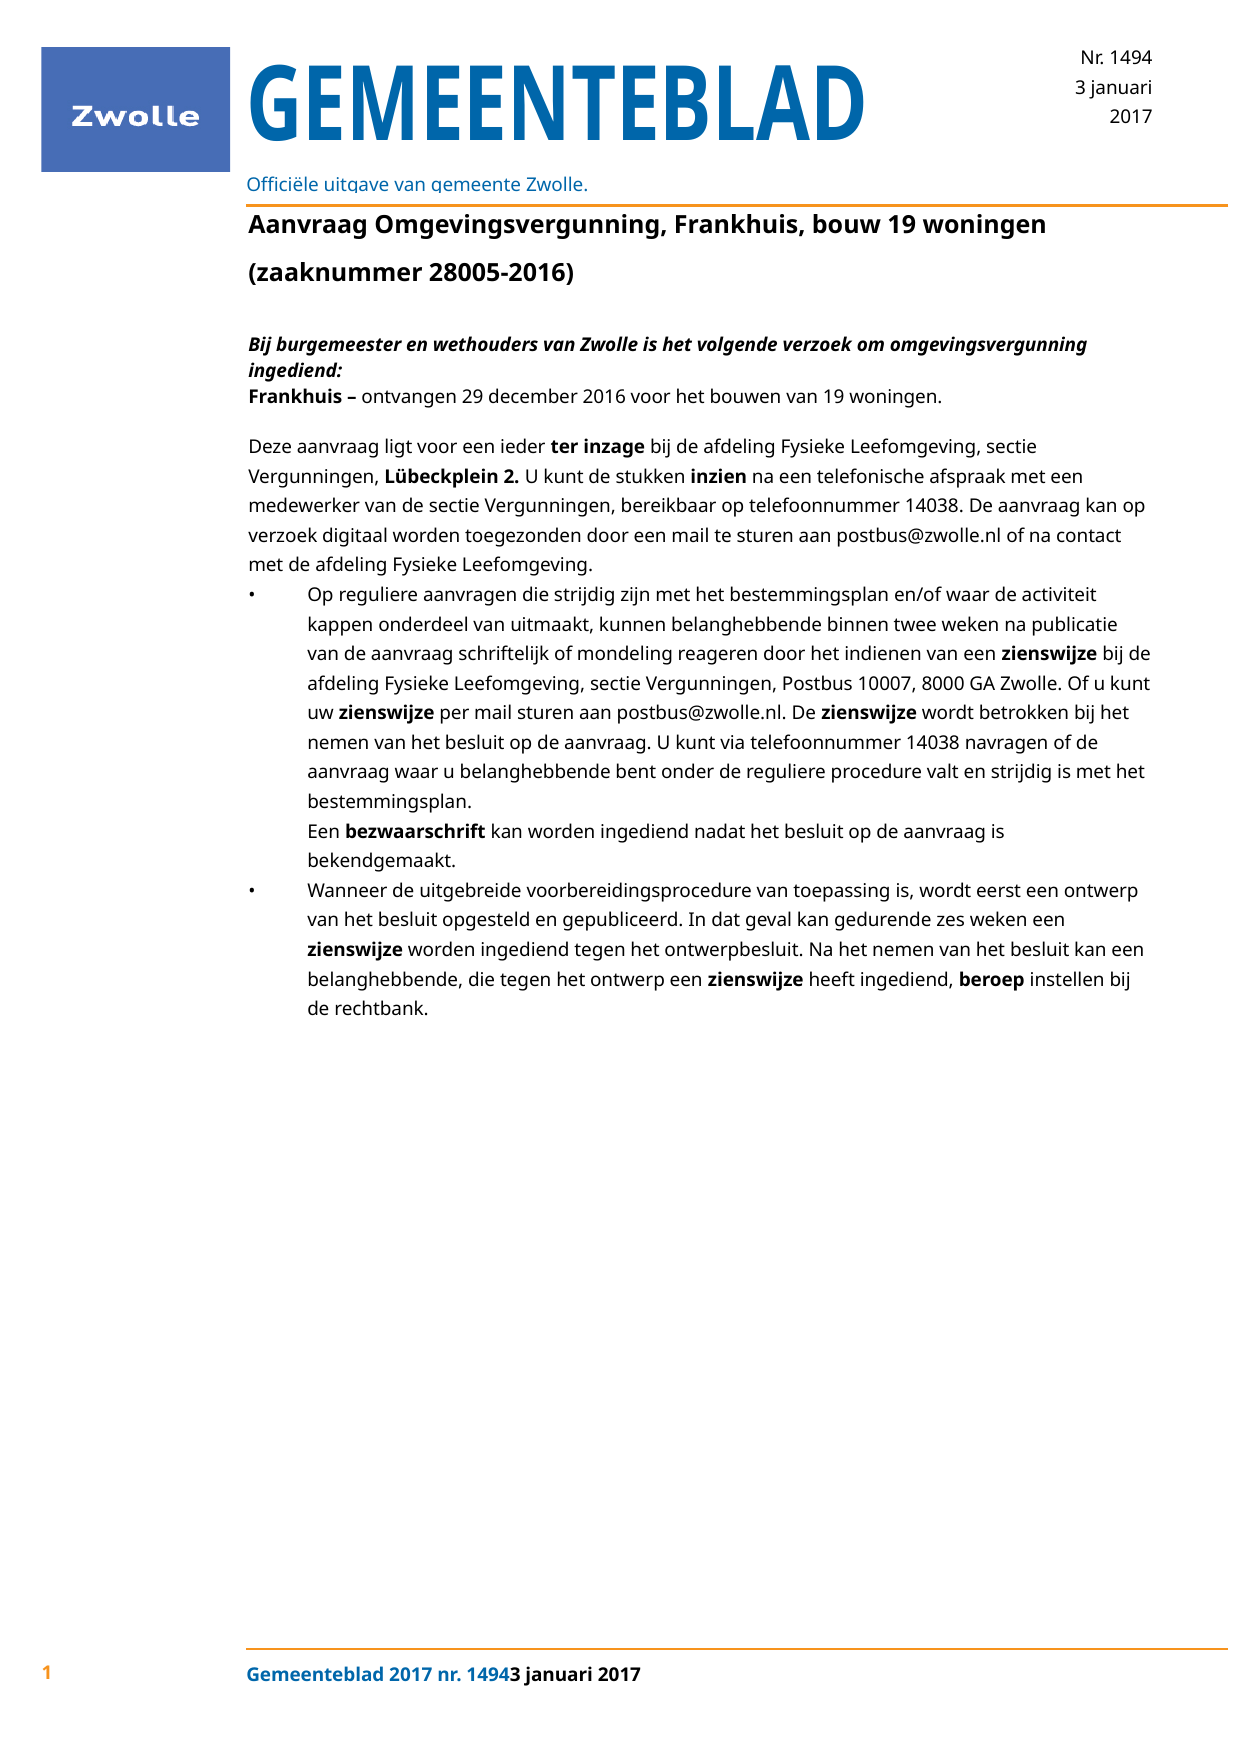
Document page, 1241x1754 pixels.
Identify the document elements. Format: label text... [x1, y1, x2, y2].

text Frankhuis – ontvangen 29 december 2016 voor het bouwen van 19 woningen. [248, 383, 1152, 409]
text Deze aanvraag ligt voor een ieder ter inzage bij de afdeling Fysieke Leefomgeving, sectie Vergunningen, Lübeckplein 2. U kunt de stukken inzien na een telefonische afspraak met een medewerker van de sectie Vergunningen, bereikbaar op telefoonnummer 14038. De aanvraag kan op verzoek digitaal worden toegezonden door een mail te sturen aan postbus@zwolle.nl of na contact met de afdeling Fysieke Leefomgeving. [248, 433, 1152, 577]
picture [41, 47, 231, 172]
list Wanneer de uitgebreide voorbereidingsprocedure van toepassing is, wordt eerst een ontwerp van het besluit opgesteld en gepubliceerd. In dat geval kan gedurende zes weken een zienswijze worden ingediend tegen het ontwerpbesluit. Na het nemen van het besluit kan een belanghebbende, die tegen het ontwerp een zienswijze heeft ingediend, beroep instellen bij de rechtbank. [248, 877, 1152, 1021]
list Een bezwaarschrift kan worden ingediend nadat het besluit op de aanvraag is bekendgemaakt. [248, 818, 1152, 873]
list Op reguliere aanvragen die strijdig zijn met het bestemmingsplan en/of waar de activiteit kappen onderdeel van uitmaakt, kunnen belanghebbende binnen twee weken na publicatie van de aanvraag schriftelijk of mondeling reageren door het indienen van een zienswijze bij de afdeling Fysieke Leefomgeving, sectie Vergunningen, Postbus 10007, 8000 GA Zwolle. Of u kunt uw zienswijze per mail sturen aan postbus@zwolle.nl. De zienswijze wordt betrokken bij het nemen van het besluit op de aanvraag. U kunt via telefoonnummer 14038 navragen of de aanvraag waar u belanghebbende bent onder de reguliere procedure valt en strijdig is met het bestemmingsplan. [248, 581, 1152, 814]
text Aanvraag Omgevingsvergunning, Frankhuis, bouw 19 woningen (zaaknummer 28005-2016) [248, 207, 1152, 288]
text Bij burgemeester en wethouders van Zwolle is het volgende verzoek om omgevingsvergunning ingediend: [248, 331, 1152, 383]
